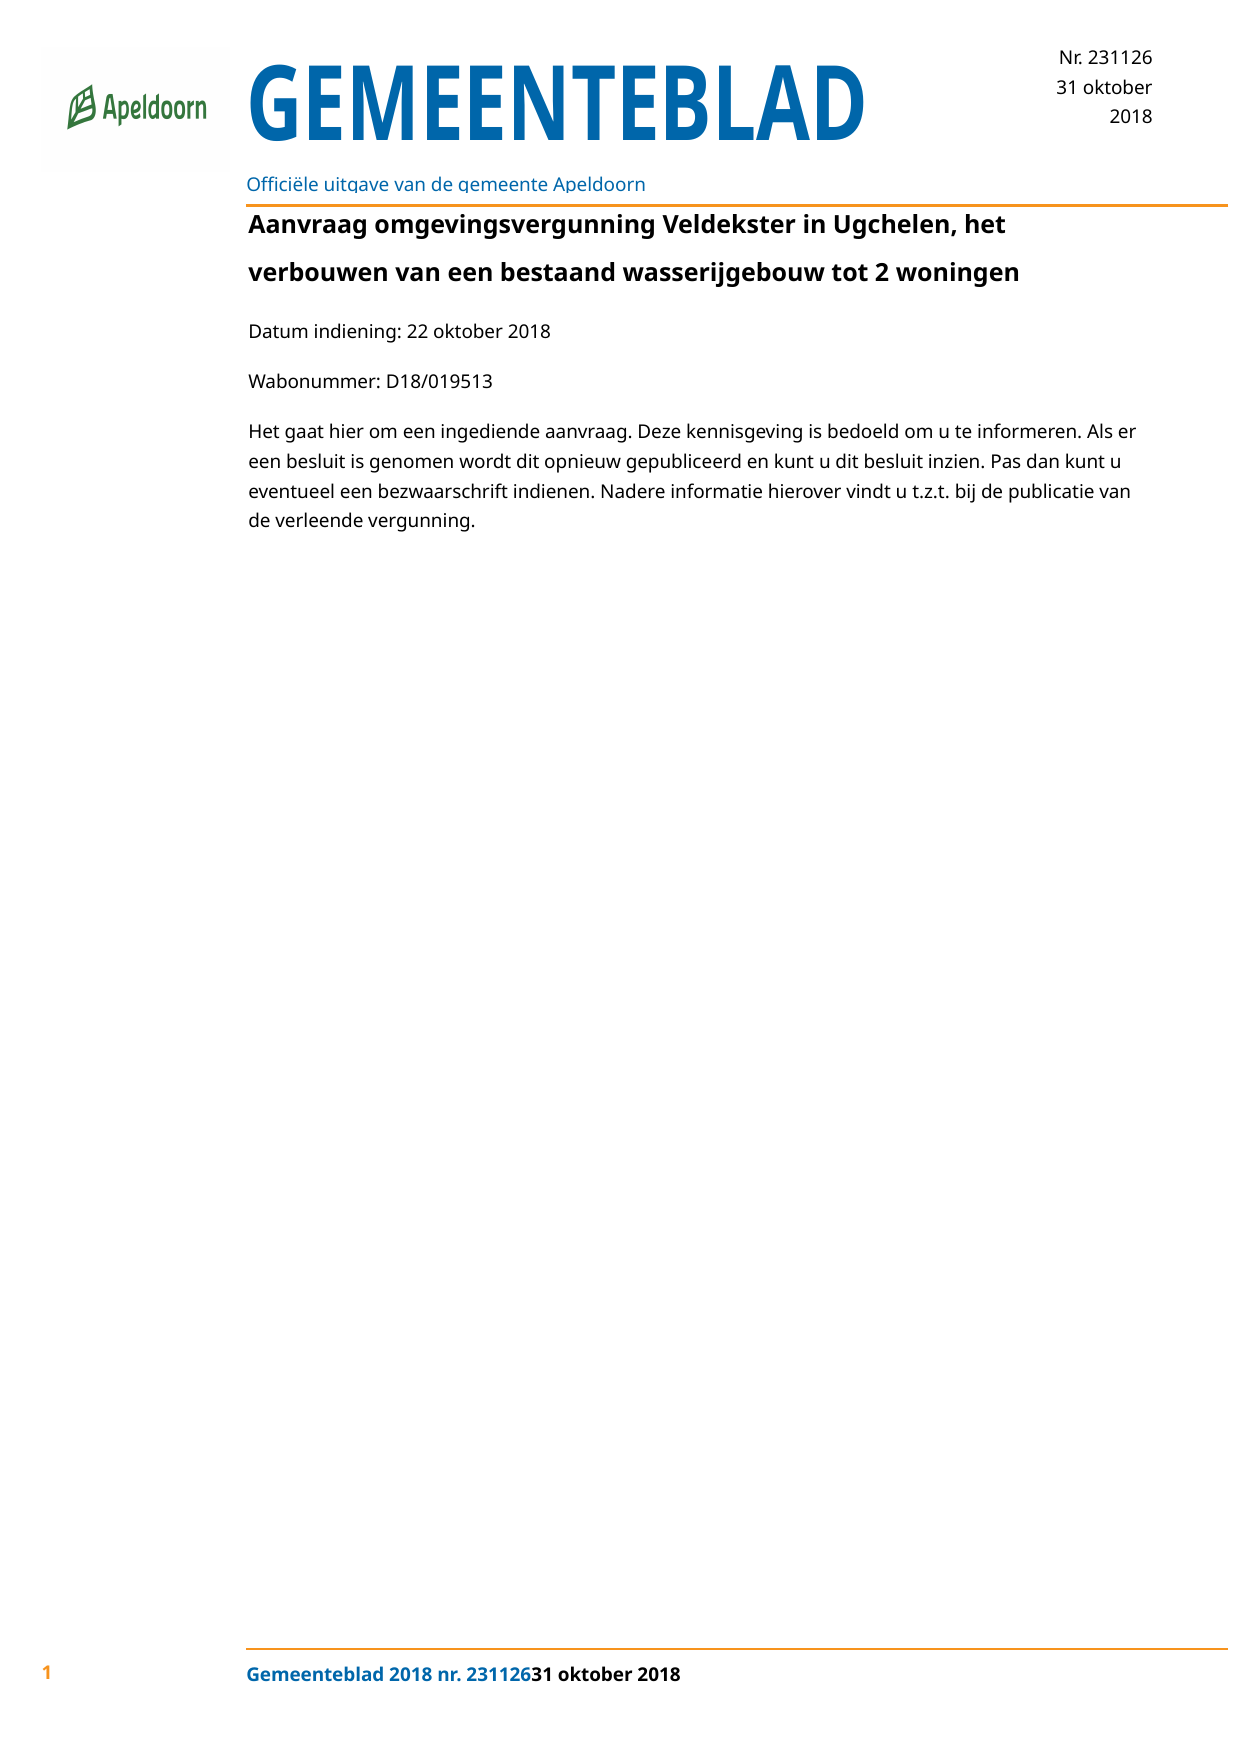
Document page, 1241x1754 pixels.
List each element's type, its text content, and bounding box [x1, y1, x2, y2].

text Aanvraag omgevingsvergunning Veldekster in Ugchelen, het verbouwen van een bestaand wasserijgebouw tot 2 woningen [248, 207, 1152, 288]
text Datum indiening: 22 oktober 2018 [248, 318, 1152, 344]
picture [41, 47, 231, 172]
text Wabonummer: D18/019513 [248, 368, 1152, 394]
text Het gaat hier om een ingediende aanvraag. Deze kennisgeving is bedoeld om u te informeren. Als er een besluit is genomen wordt dit opnieuw gepubliceerd en kunt u dit besluit inzien. Pas dan kunt u eventueel een bezwaarschrift indienen. Nadere informatie hierover vindt u t.z.t. bij de publicatie van de verleende vergunning. [248, 419, 1152, 533]
